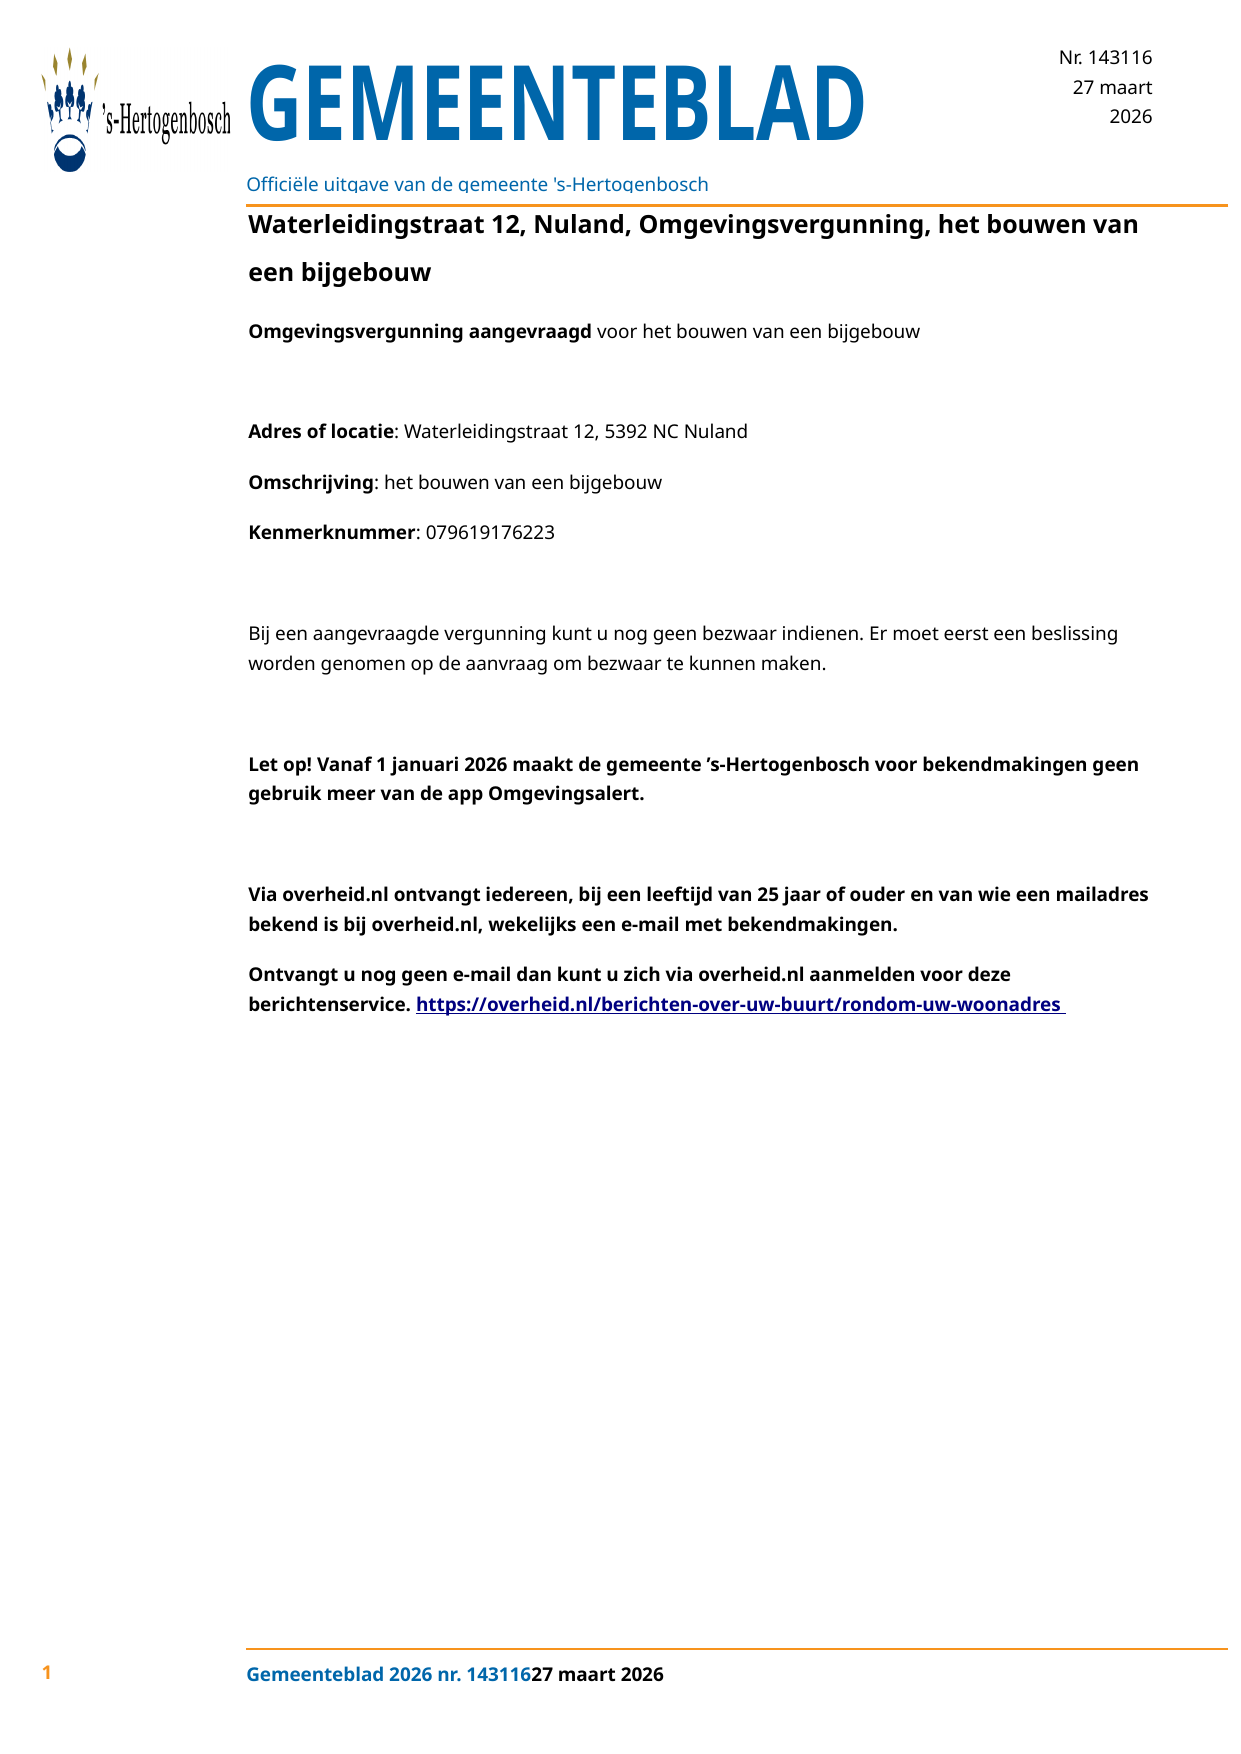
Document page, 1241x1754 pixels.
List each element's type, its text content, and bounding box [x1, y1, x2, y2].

text Omschrijving: het bouwen van een bijgebouw [248, 469, 1152, 495]
text Kenmerknummer: 079619176223 [248, 519, 1152, 545]
text Bij een aangevraagde vergunning kunt u nog geen bezwaar indienen. Er moet eerst een beslissing worden genomen op de aanvraag om bezwaar te kunnen maken. [248, 620, 1152, 676]
text Waterleidingstraat 12, Nuland, Omgevingsvergunning, het bouwen van een bijgebouw [248, 207, 1152, 288]
text Adres of locatie: Waterleidingstraat 12, 5392 NC Nuland [248, 419, 1152, 444]
text Omgevingsvergunning aangevraagd voor het bouwen van een bijgebouw [248, 318, 1152, 344]
text Via overheid.nl ontvangt iedereen, bij een leeftijd van 25 jaar of ouder en van wie een mailadres bekend is bij overheid.nl, wekelijks een e-mail met bekendmakingen. [248, 881, 1152, 937]
text Let op! Vanaf 1 januari 2026 maakt de gemeente ’s-Hertogenbosch voor bekendmakingen geen gebruik meer van de app Omgevingsalert. [248, 751, 1152, 806]
picture [41, 47, 231, 172]
text Ontvangt u nog geen e-mail dan kunt u zich via overheid.nl aanmelden voor deze berichtenservice. https://overheid.nl/berichten-over-uw-buurt/rondom-uw-woonadres [248, 961, 1152, 1017]
